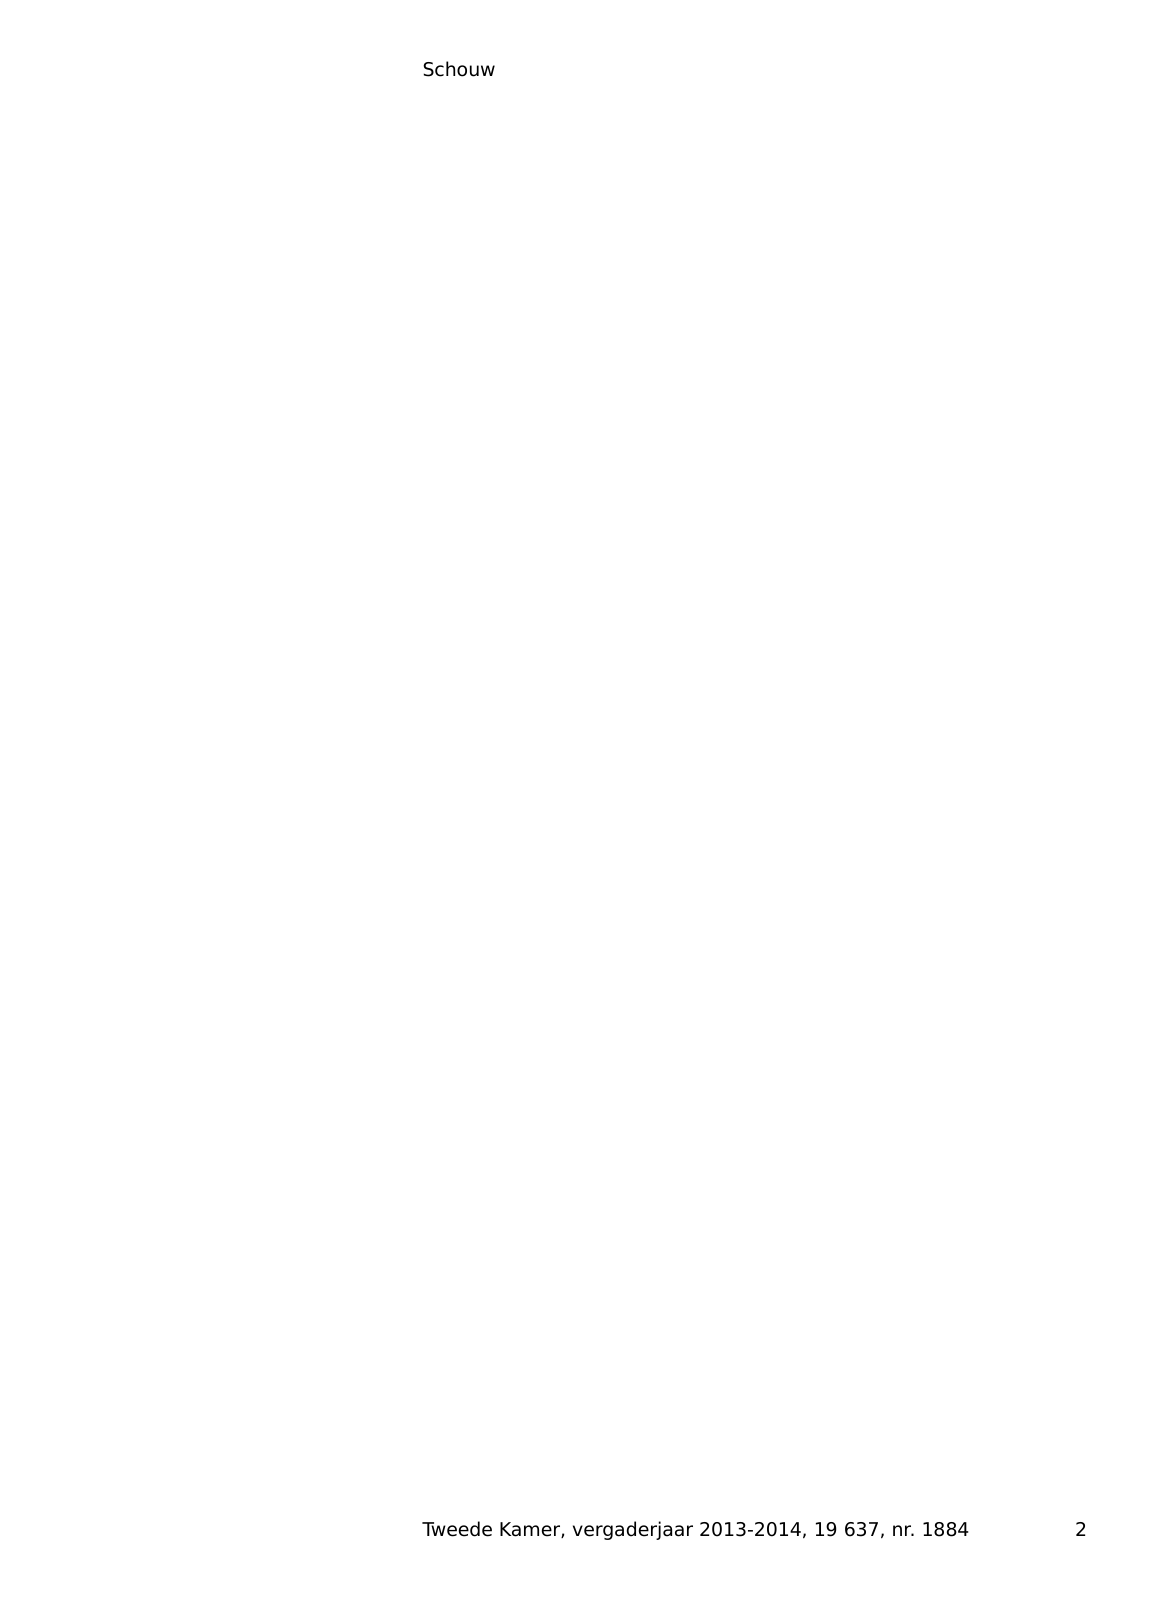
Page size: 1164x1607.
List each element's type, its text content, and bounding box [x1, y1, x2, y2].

text Schouw [422, 59, 1087, 81]
